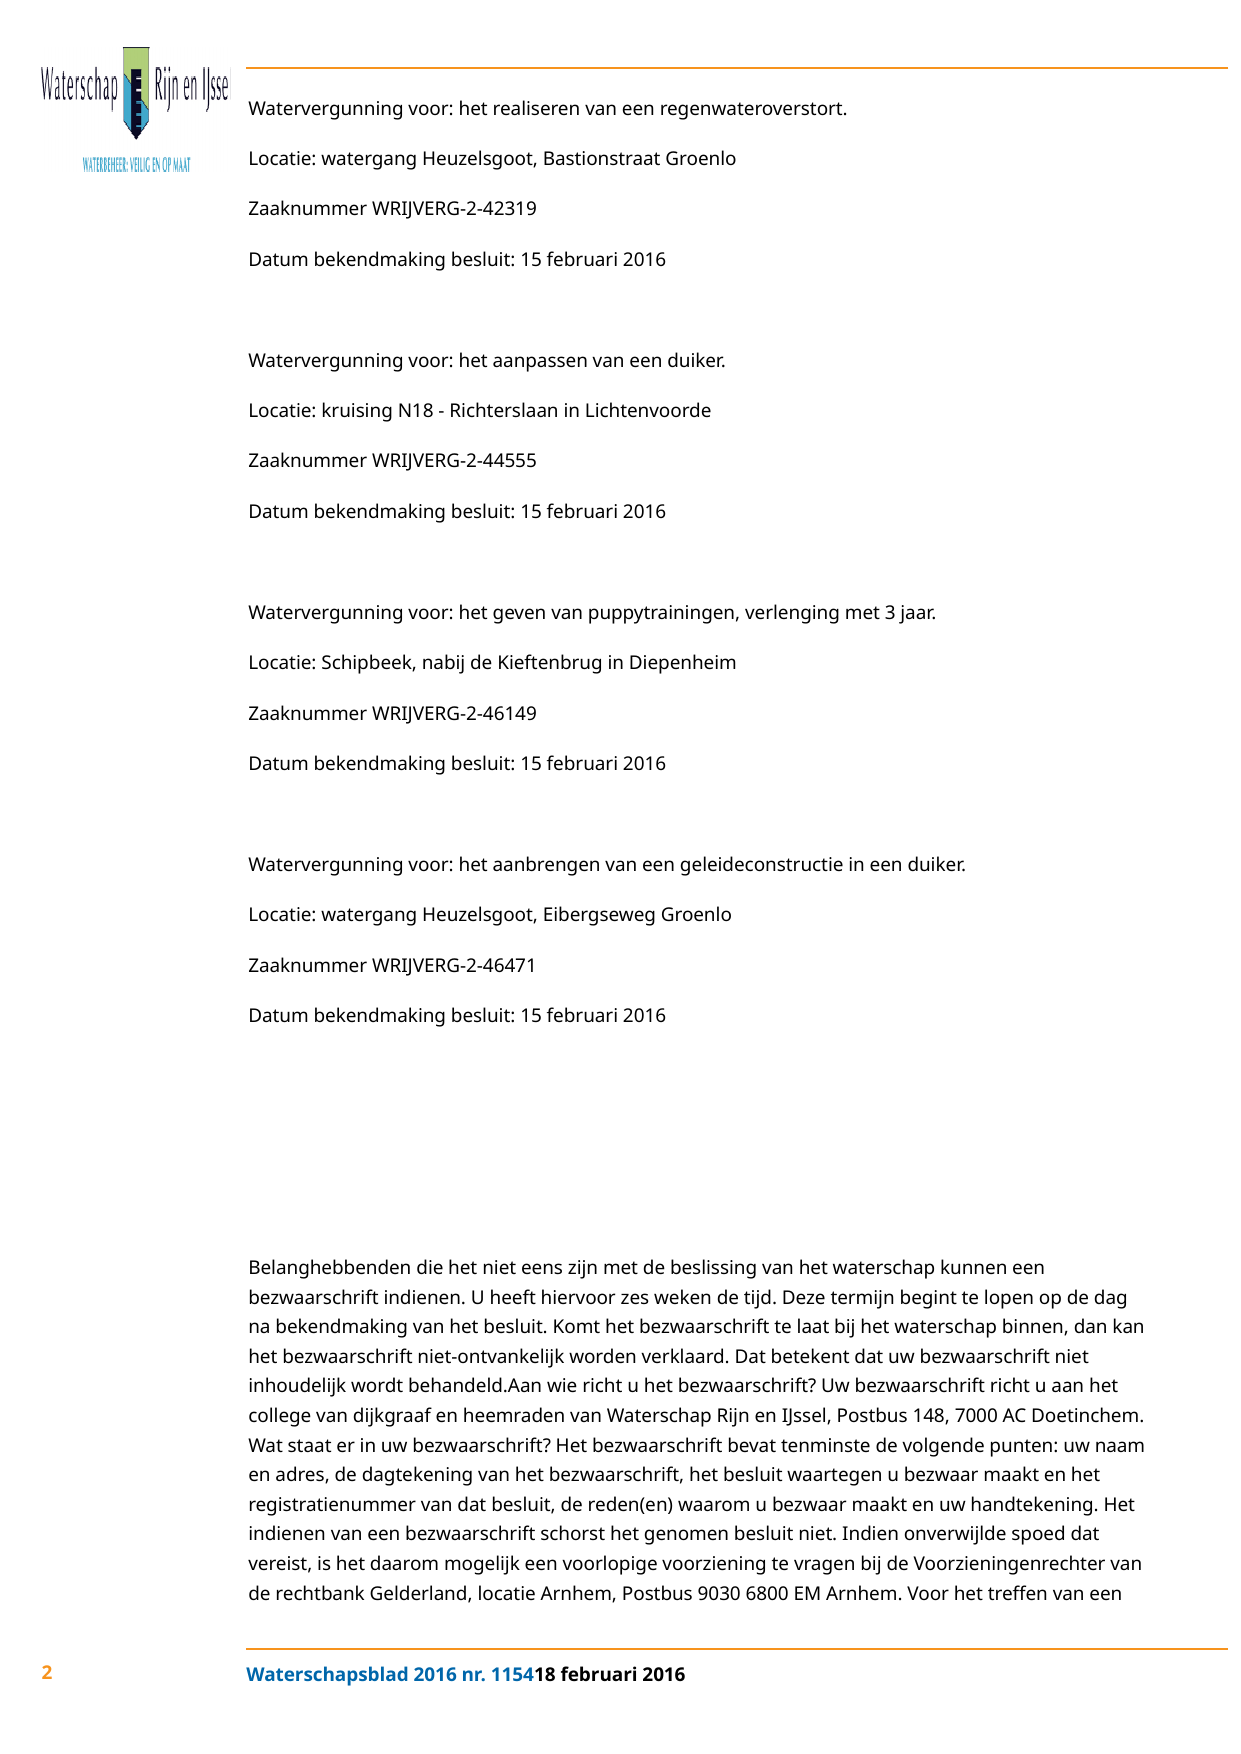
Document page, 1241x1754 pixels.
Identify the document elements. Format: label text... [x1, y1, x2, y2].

text Locatie: kruising N18 - Richterslaan in Lichtenvoorde [248, 397, 1152, 423]
text Locatie: watergang Heuzelsgoot, Bastionstraat Groenlo [248, 145, 1152, 171]
text Zaaknummer WRIJVERG-2-42319 [248, 196, 1152, 221]
text Watervergunning voor: het realiseren van een regenwateroverstort. [248, 95, 1152, 121]
text Watervergunning voor: het aanbrengen van een geleideconstructie in een duiker. [248, 851, 1152, 877]
text Zaaknummer WRIJVERG-2-46471 [248, 952, 1152, 978]
text Zaaknummer WRIJVERG-2-44555 [248, 448, 1152, 473]
text Locatie: watergang Heuzelsgoot, Eibergseweg Groenlo [248, 901, 1152, 927]
text Locatie: Schipbeek, nabij de Kieftenbrug in Diepenheim [248, 649, 1152, 675]
text Watervergunning voor: het aanpassen van een duiker. [248, 347, 1152, 373]
text Datum bekendmaking besluit: 15 februari 2016 [248, 246, 1152, 272]
picture [41, 47, 231, 172]
text Belanghebbenden die het niet eens zijn met de beslissing van het waterschap kunnen een bezwaarschrift indienen. U heeft hiervoor zes weken de tijd. Deze termijn begint te lopen op de dag na bekendmaking van het besluit. Komt het bezwaarschrift te laat bij het waterschap binnen, dan kan het bezwaarschrift niet-ontvankelijk worden verklaard. Dat betekent dat uw bezwaarschrift niet inhoudelijk wordt behandeld.Aan wie richt u het bezwaarschrift? Uw bezwaarschrift richt u aan het college van dijkgraaf en heemraden van Waterschap Rijn en IJssel, Postbus 148, 7000 AC Doetinchem. Wat staat er in uw bezwaarschrift? Het bezwaarschrift bevat tenminste de volgende punten: uw naam en adres, de dagtekening van het bezwaarschrift, het besluit waartegen u bezwaar maakt en het registratienummer van dat besluit, de reden(en) waarom u bezwaar maakt en uw handtekening. Het indienen van een bezwaarschrift schorst het genomen besluit niet. Indien onverwijlde spoed dat vereist, is het daarom mogelijk een voorlopige voorziening te vragen bij de Voorzieningenrechter van de rechtbank Gelderland, locatie Arnhem, Postbus 9030 6800 EM Arnhem. Voor het treffen van een [248, 1254, 1152, 1606]
text Datum bekendmaking besluit: 15 februari 2016 [248, 498, 1152, 524]
text Datum bekendmaking besluit: 15 februari 2016 [248, 1002, 1152, 1028]
text Datum bekendmaking besluit: 15 februari 2016 [248, 750, 1152, 776]
text Zaaknummer WRIJVERG-2-46149 [248, 700, 1152, 726]
text Watervergunning voor: het geven van puppytrainingen, verlenging met 3 jaar. [248, 599, 1152, 625]
